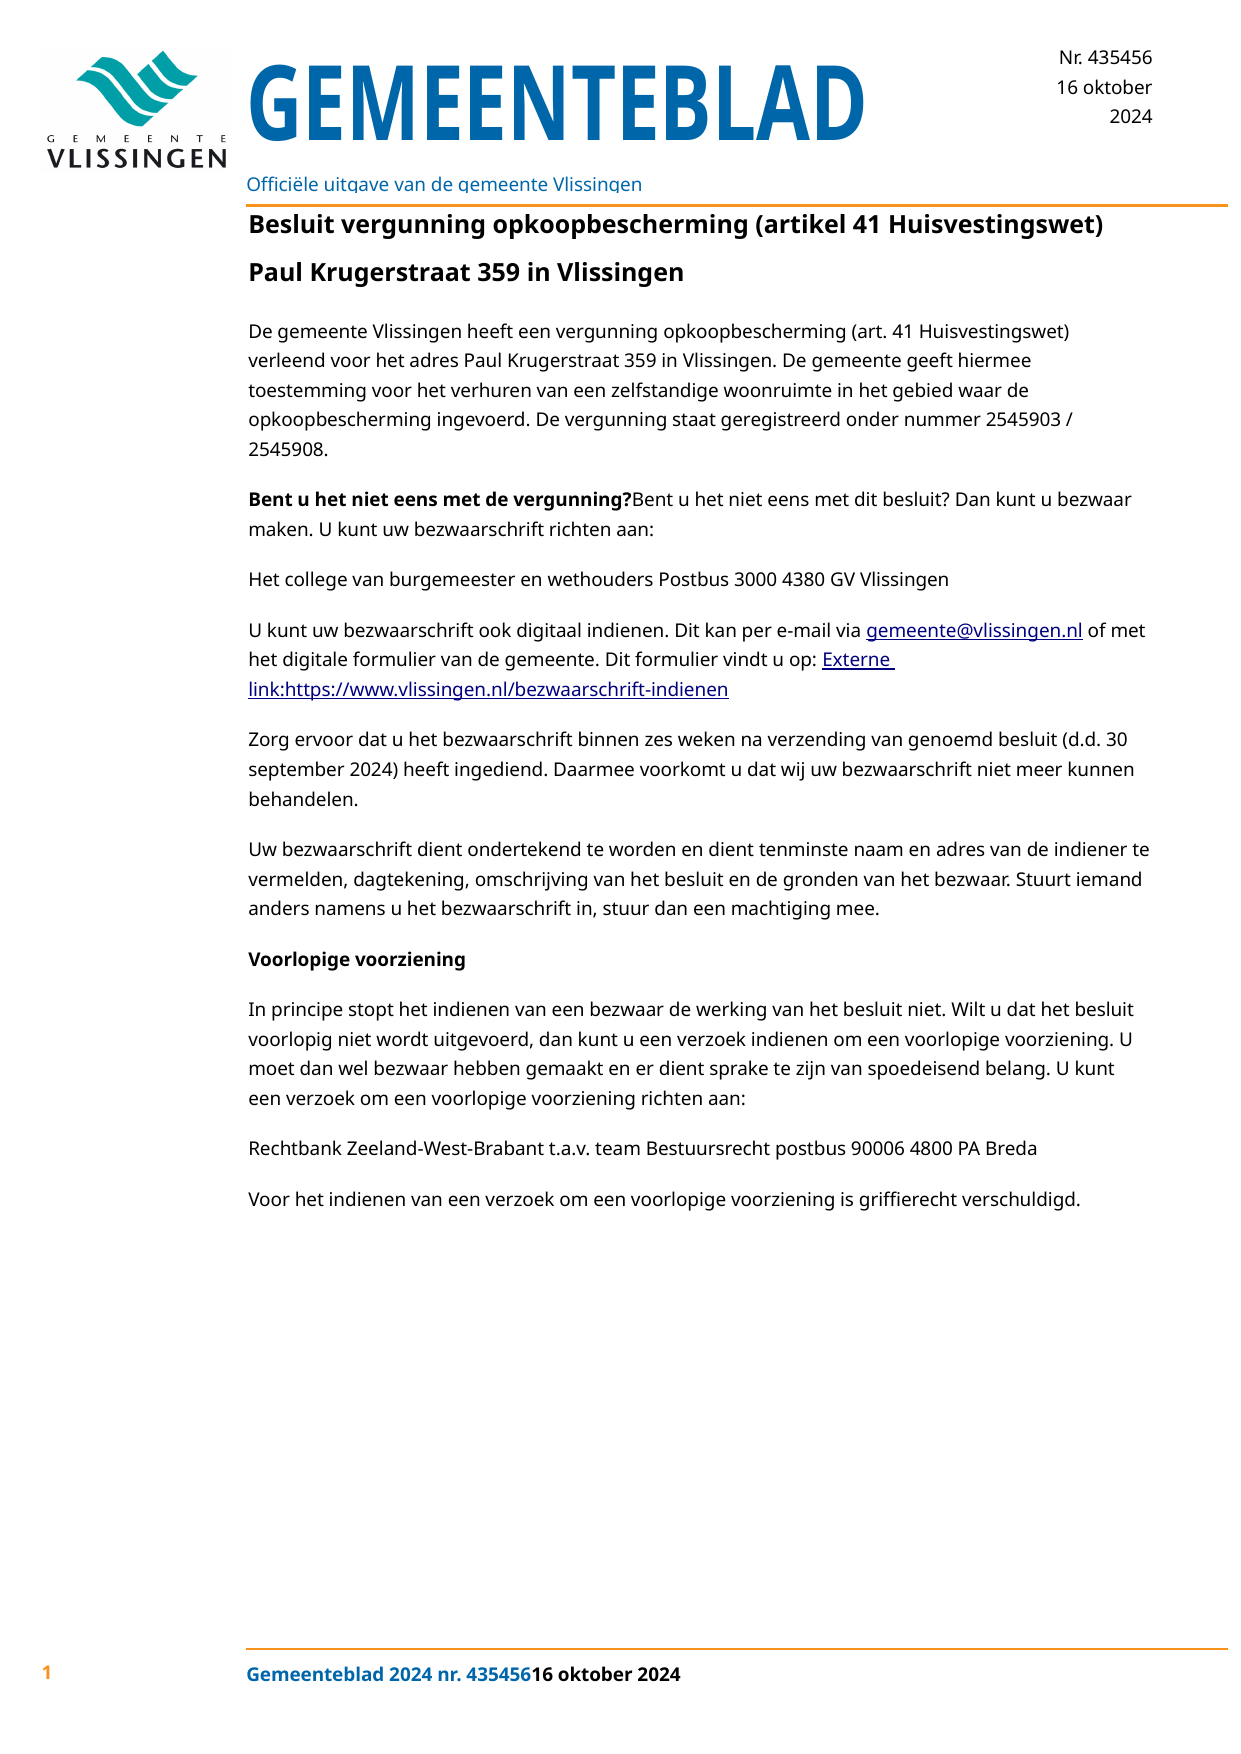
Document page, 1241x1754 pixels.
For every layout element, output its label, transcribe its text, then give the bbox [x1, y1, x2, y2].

text Voor het indienen van een verzoek om een voorlopige voorziening is griffierecht verschuldigd. [248, 1186, 1152, 1212]
text Het college van burgemeester en wethouders Postbus 3000 4380 GV Vlissingen [248, 567, 1152, 592]
text Bent u het niet eens met de vergunning?Bent u het niet eens met dit besluit? Dan kunt u bezwaar maken. U kunt uw bezwaarschrift richten aan: [248, 487, 1152, 542]
picture [41, 47, 231, 172]
text In principe stopt het indienen van een bezwaar de werking van het besluit niet. Wilt u dat het besluit voorlopig niet wordt uitgevoerd, dan kunt u een verzoek indienen om een voorlopige voorziening. U moet dan wel bezwaar hebben gemaakt en er dient sprake te zijn van spoedeisend belang. U kunt een verzoek om een voorlopige voorziening richten aan: [248, 996, 1152, 1111]
text Rechtbank Zeeland-West-Brabant t.a.v. team Bestuursrecht postbus 90006 4800 PA Breda [248, 1135, 1152, 1161]
text U kunt uw bezwaarschrift ook digitaal indienen. Dit kan per e-mail via gemeente@vlissingen.nl of met het digitale formulier van de gemeente. Dit formulier vindt u op: Externe link:https://www.vlissingen.nl/bezwaarschrift-indienen [248, 617, 1152, 702]
text Zorg ervoor dat u het bezwaarschrift binnen zes weken na verzending van genoemd besluit (d.d. 30 september 2024) heeft ingediend. Daarmee voorkomt u dat wij uw bezwaarschrift niet meer kunnen behandelen. [248, 727, 1152, 812]
text De gemeente Vlissingen heeft een vergunning opkoopbescherming (art. 41 Huisvestingswet) verleend voor het adres Paul Krugerstraat 359 in Vlissingen. De gemeente geeft hiermee toestemming voor het verhuren van een zelfstandige woonruimte in het gebied waar de opkoopbescherming ingevoerd. De vergunning staat geregistreerd onder nummer 2545903 / 2545908. [248, 318, 1152, 462]
text Uw bezwaarschrift dient ondertekend te worden en dient tenminste naam en adres van de indiener te vermelden, dagtekening, omschrijving van het besluit en de gronden van het bezwaar. Stuurt iemand anders namens u het bezwaarschrift in, stuur dan een machtiging mee. [248, 836, 1152, 921]
text Besluit vergunning opkoopbescherming (artikel 41 Huisvestingswet) Paul Krugerstraat 359 in Vlissingen [248, 207, 1152, 288]
text Voorlopige voorziening [248, 946, 1152, 972]
